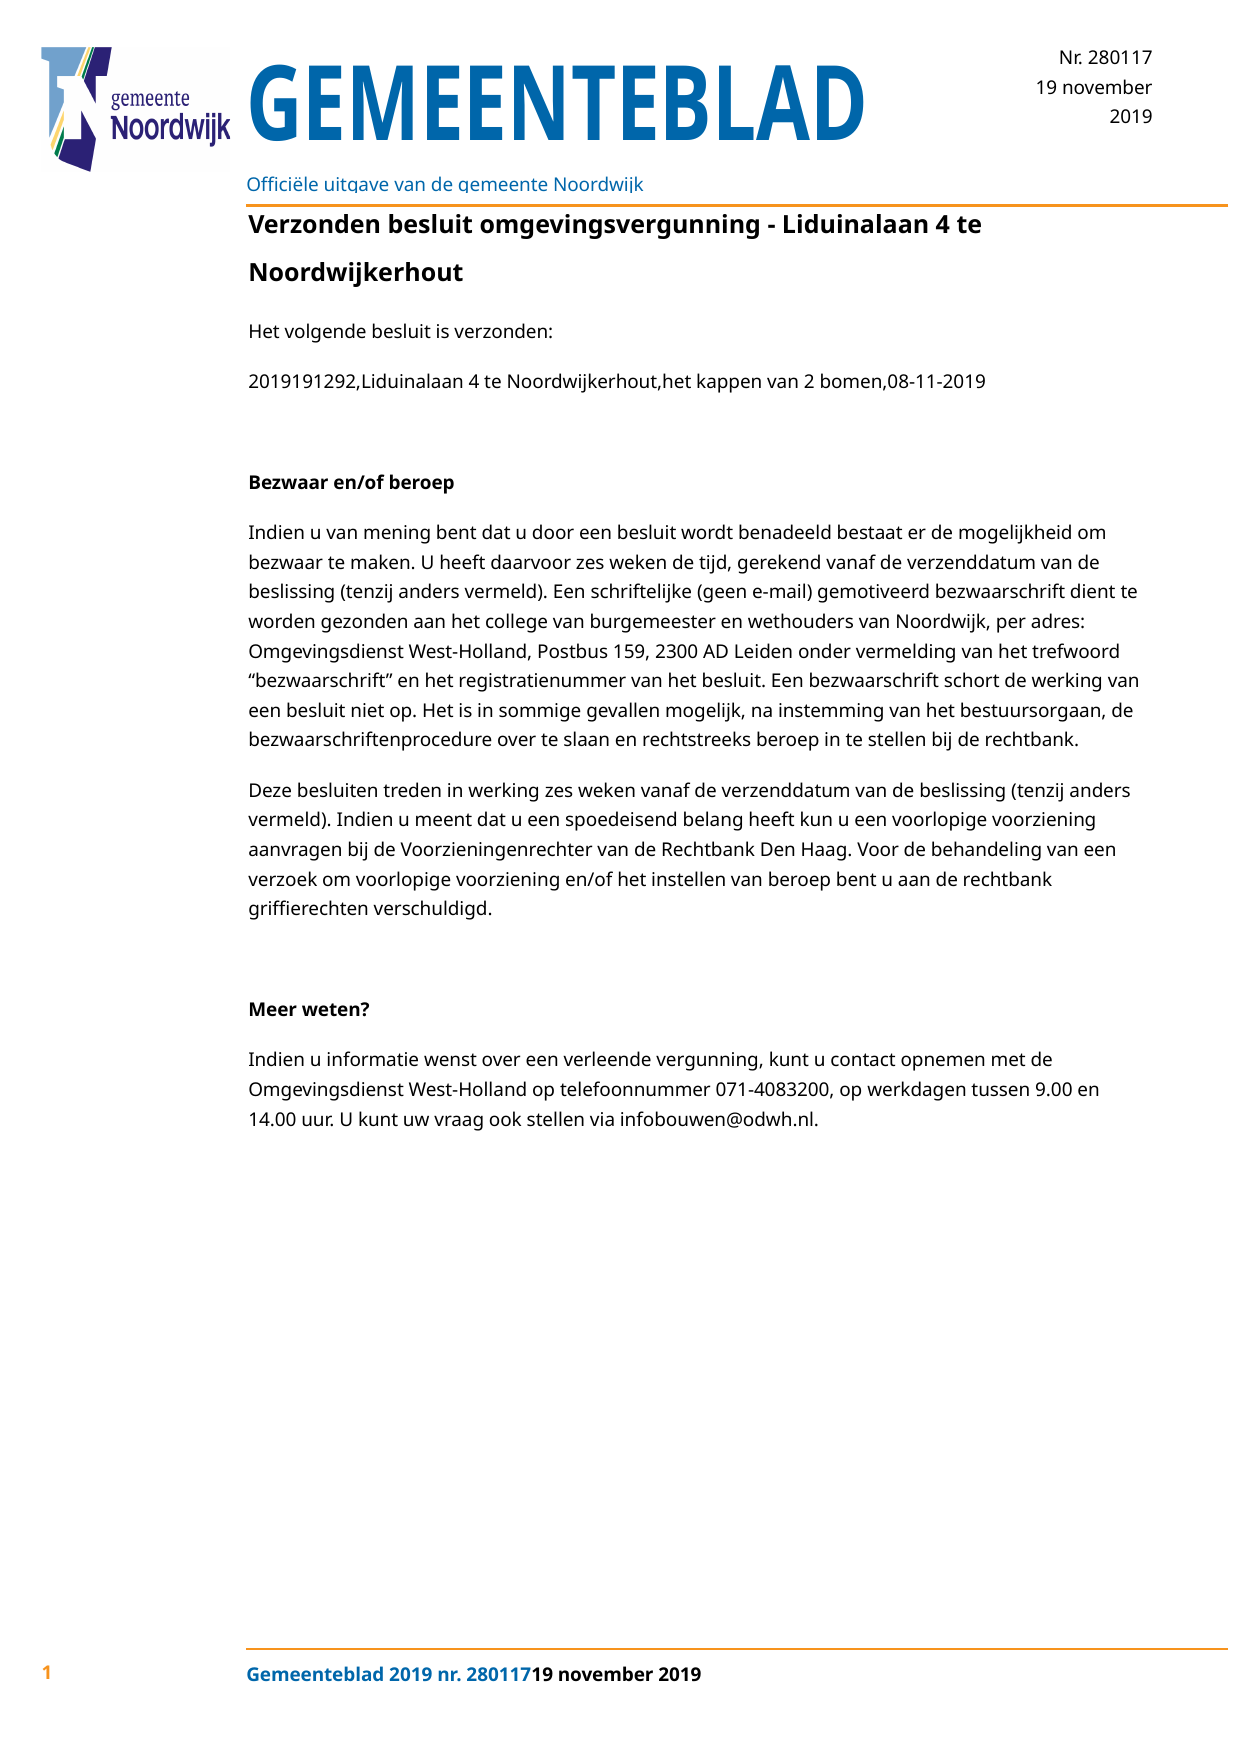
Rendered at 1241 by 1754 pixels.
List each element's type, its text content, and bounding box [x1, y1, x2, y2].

text Bezwaar en/of beroep [248, 469, 1152, 495]
text Deze besluiten treden in werking zes weken vanaf de verzenddatum van de beslissing (tenzij anders vermeld). Indien u meent dat u een spoedeisend belang heeft kun u een voorlopige voorziening aanvragen bij de Voorzieningenrechter van de Rechtbank Den Haag. Voor de behandeling van een verzoek om voorlopige voorziening en/of het instellen van beroep bent u aan de rechtbank griffierechten verschuldigd. [248, 777, 1152, 921]
text 2019191292,Liduinalaan 4 te Noordwijkerhout,het kappen van 2 bomen,08-11-2019 [248, 368, 1152, 394]
text Meer weten? [248, 996, 1152, 1022]
text Indien u informatie wenst over een verleende vergunning, kunt u contact opnemen met de Omgevingsdienst West-Holland op telefoonnummer 071-4083200, op werkdagen tussen 9.00 en 14.00 uur. U kunt uw vraag ook stellen via infobouwen@odwh.nl. [248, 1047, 1152, 1132]
text Indien u van mening bent dat u door een besluit wordt benadeeld bestaat er de mogelijkheid om bezwaar te maken. U heeft daarvoor zes weken de tijd, gerekend vanaf de verzenddatum van de beslissing (tenzij anders vermeld). Een schriftelijke (geen e-mail) gemotiveerd bezwaarschrift dient te worden gezonden aan het college van burgemeester en wethouders van Noordwijk, per adres: Omgevingsdienst West-Holland, Postbus 159, 2300 AD Leiden onder vermelding van het trefwoord “bezwaarschrift” en het registratienummer van het besluit. Een bezwaarschrift schort de werking van een besluit niet op. Het is in sommige gevallen mogelijk, na instemming van het bestuursorgaan, de bezwaarschriftenprocedure over te slaan en rechtstreeks beroep in te stellen bij de rechtbank. [248, 519, 1152, 752]
picture [41, 47, 231, 172]
text Verzonden besluit omgevingsvergunning - Liduinalaan 4 te Noordwijkerhout [248, 207, 1152, 288]
text Het volgende besluit is verzonden: [248, 318, 1152, 344]
